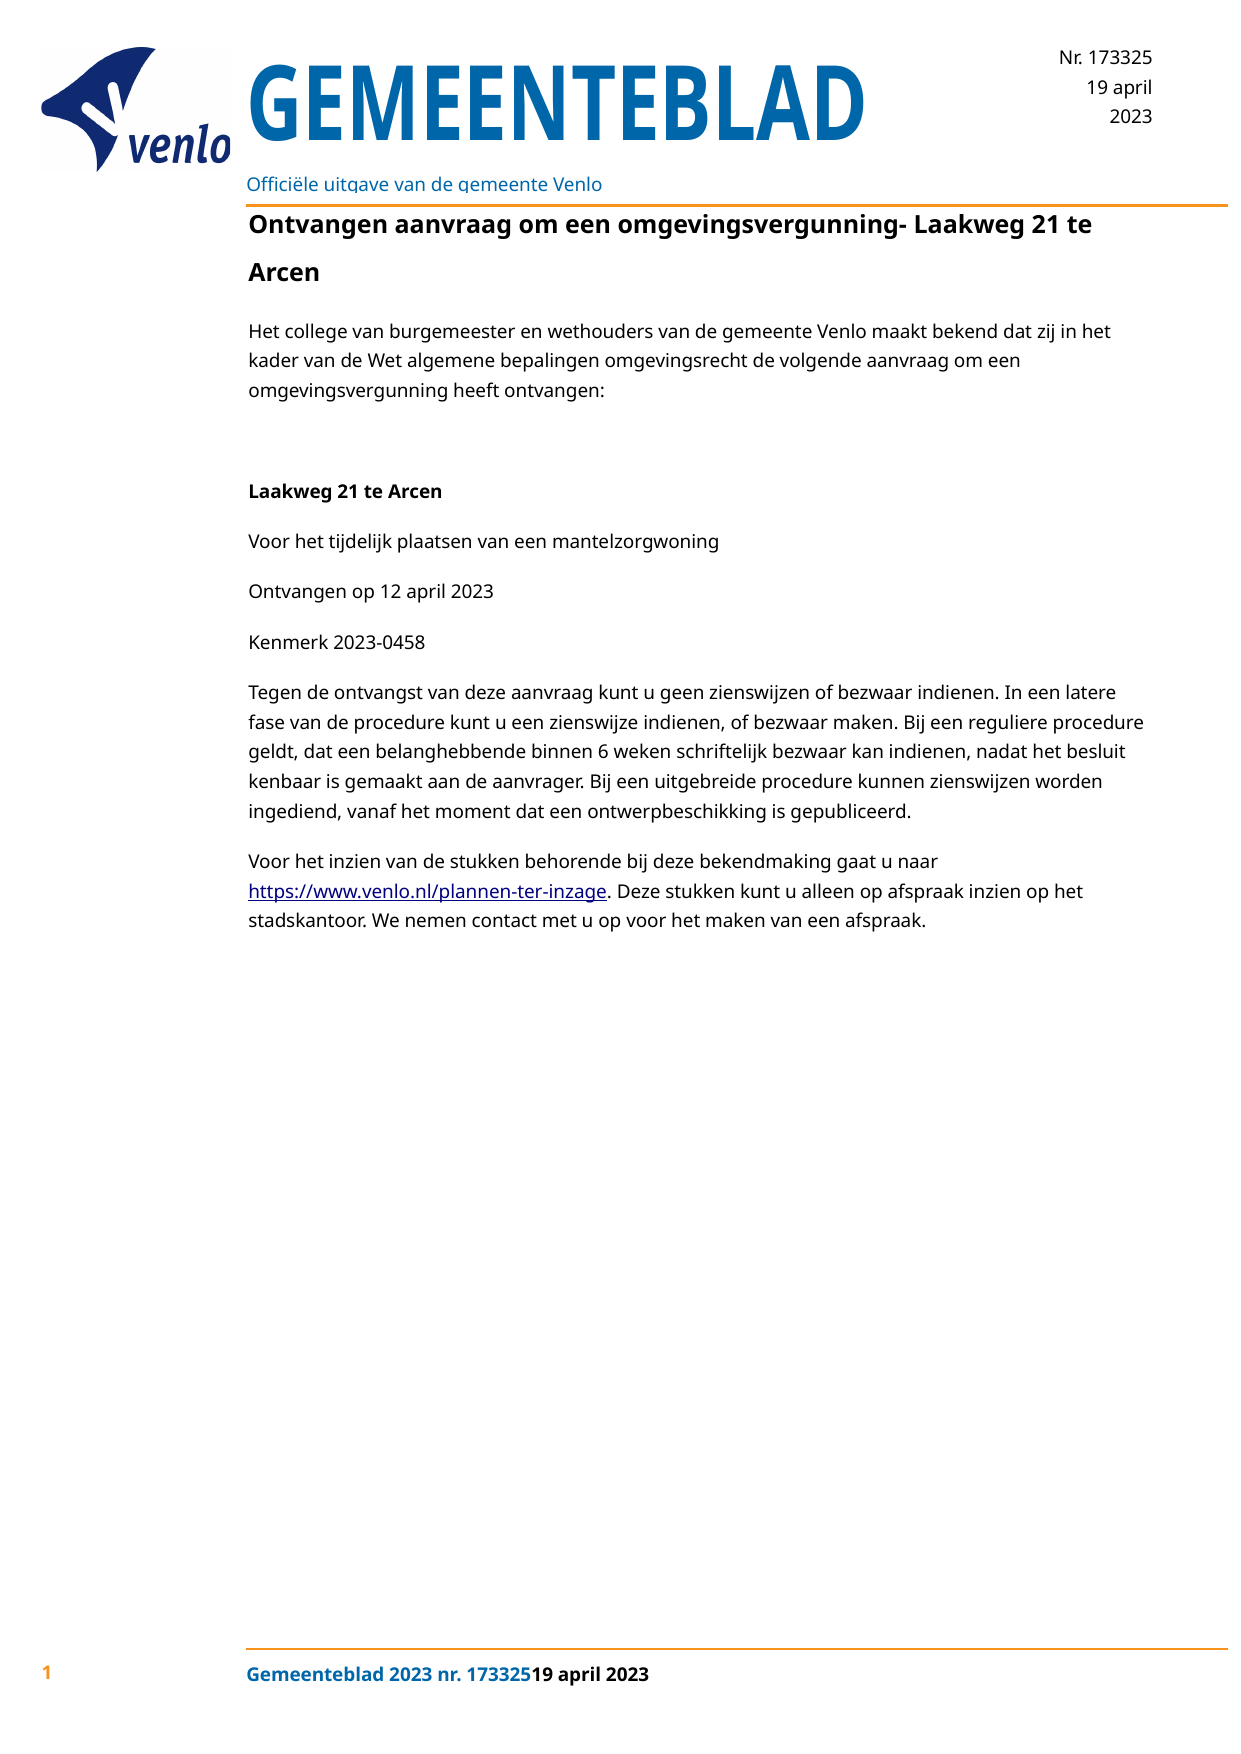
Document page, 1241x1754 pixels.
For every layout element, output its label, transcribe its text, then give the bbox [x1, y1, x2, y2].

text Voor het tijdelijk plaatsen van een mantelzorgwoning [248, 528, 1152, 554]
text Tegen de ontvangst van deze aanvraag kunt u geen zienswijzen of bezwaar indienen. In een latere fase van de procedure kunt u een zienswijze indienen, of bezwaar maken. Bij een reguliere procedure geldt, dat een belanghebbende binnen 6 weken schriftelijk bezwaar kan indienen, nadat het besluit kenbaar is gemaakt aan de aanvrager. Bij een uitgebreide procedure kunnen zienswijzen worden ingediend, vanaf het moment dat een ontwerpbeschikking is gepubliceerd. [248, 679, 1152, 824]
picture [41, 47, 231, 172]
text Ontvangen aanvraag om een omgevingsvergunning- Laakweg 21 te Arcen [248, 207, 1152, 288]
text Het college van burgemeester en wethouders van de gemeente Venlo maakt bekend dat zij in het kader van de Wet algemene bepalingen omgevingsrecht de volgende aanvraag om een omgevingsvergunning heeft ontvangen: [248, 318, 1152, 403]
text Laakweg 21 te Arcen [248, 478, 1152, 504]
text Kenmerk 2023-0458 [248, 629, 1152, 655]
text Voor het inzien van de stukken behorende bij deze bekendmaking gaat u naar https://www.venlo.nl/plannen-ter-inzage. Deze stukken kunt u alleen op afspraak inzien op het stadskantoor. We nemen contact met u op voor het maken van een afspraak. [248, 848, 1152, 933]
text Ontvangen op 12 april 2023 [248, 579, 1152, 604]
